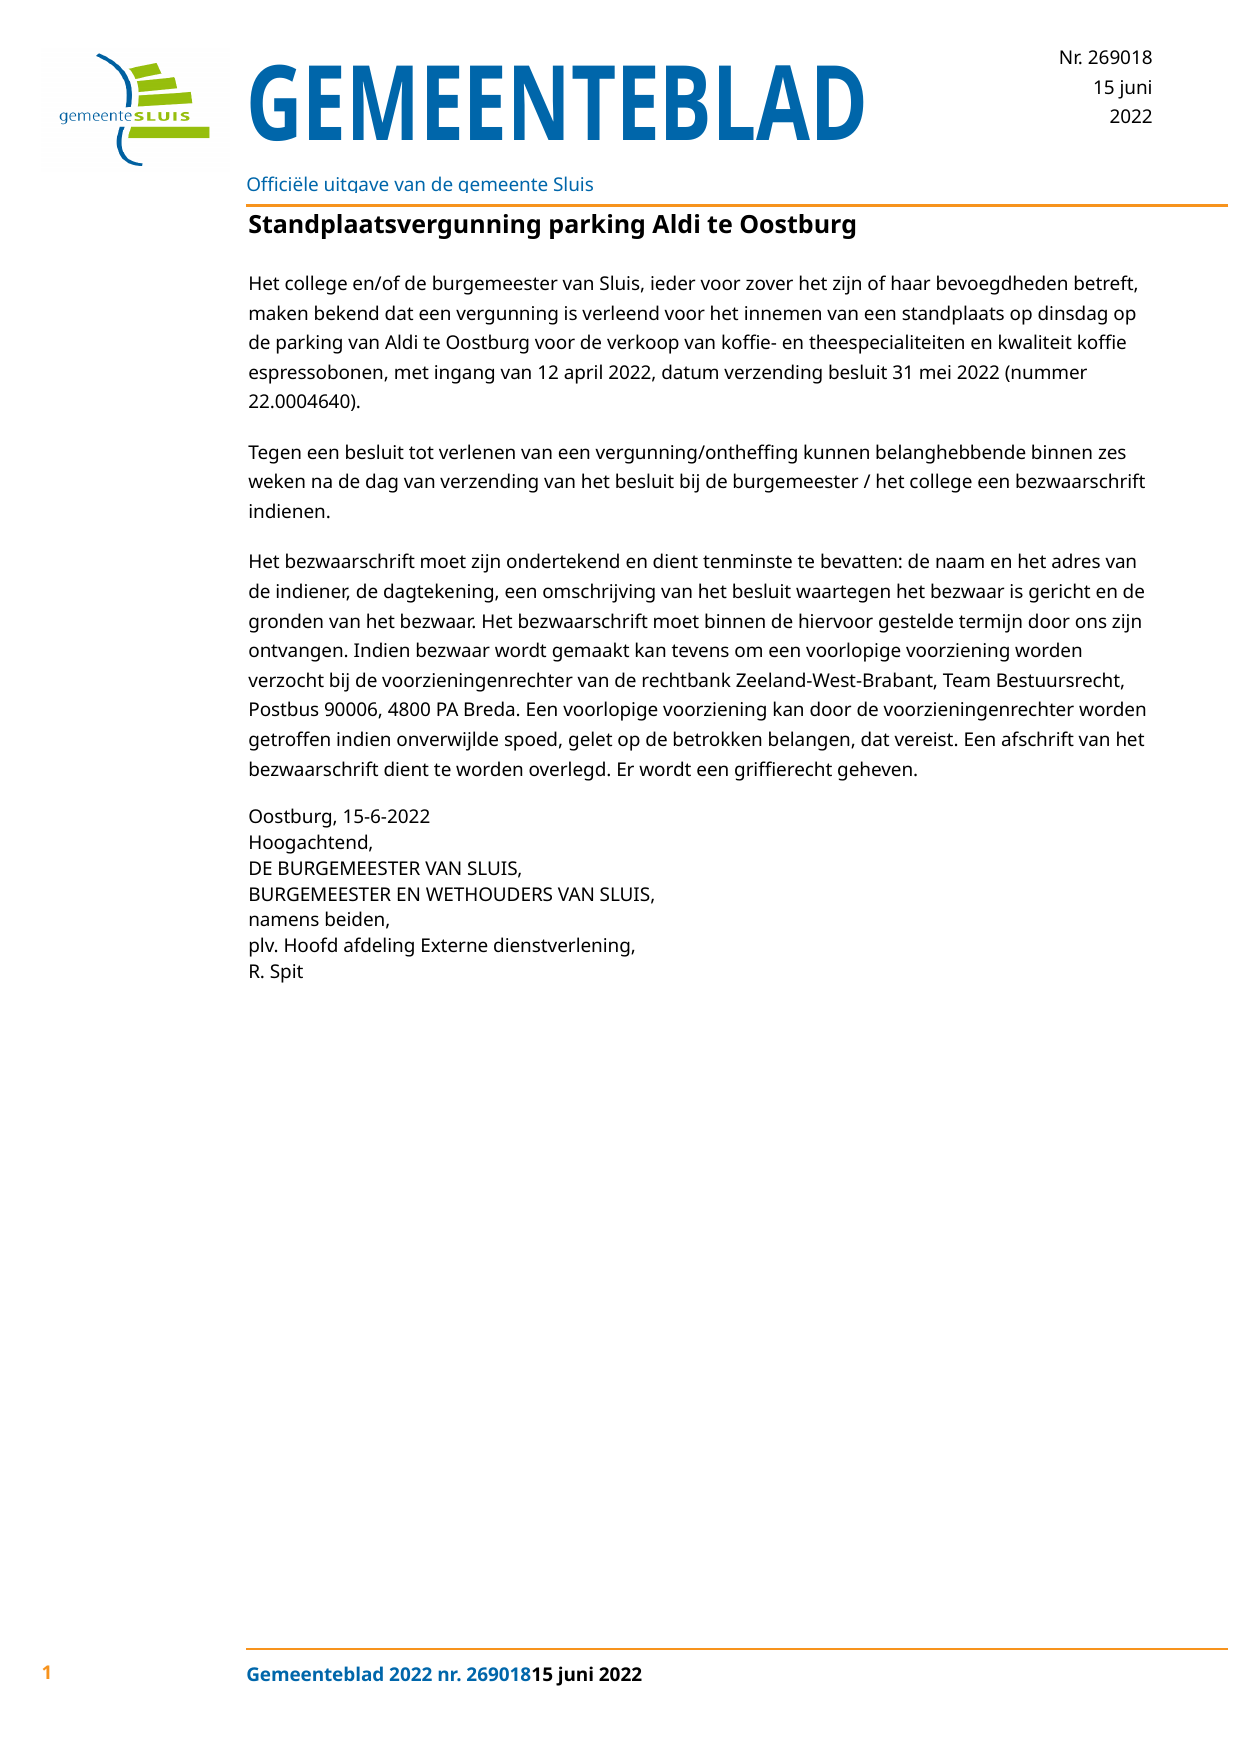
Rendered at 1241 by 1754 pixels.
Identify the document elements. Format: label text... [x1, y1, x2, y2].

text DE BURGEMEESTER VAN SLUIS, [248, 855, 1152, 881]
text Het bezwaarschrift moet zijn ondertekend en dient tenminste te bevatten: de naam en het adres van de indiener, de dagtekening, een omschrijving van het besluit waartegen het bezwaar is gericht en de gronden van het bezwaar. Het bezwaarschrift moet binnen de hiervoor gestelde termijn door ons zijn ontvangen. Indien bezwaar wordt gemaakt kan tevens om een voorlopige voorziening worden verzocht bij de voorzieningenrechter van de rechtbank Zeeland-West-Brabant, Team Bestuursrecht, Postbus 90006, 4800 PA Breda. Een voorlopige voorziening kan door de voorzieningenrechter worden getroffen indien onverwijlde spoed, gelet op de betrokken belangen, dat vereist. Een afschrift van het bezwaarschrift dient te worden overlegd. Er wordt een griffierecht geheven. [248, 549, 1152, 781]
text plv. Hoofd afdeling Externe dienstverlening, [248, 932, 1152, 958]
text Standplaatsvergunning parking Aldi te Oostburg [248, 207, 1152, 241]
text Tegen een besluit tot verlenen van een vergunning/ontheffing kunnen belanghebbende binnen zes weken na de dag van verzending van het besluit bij de burgemeester / het college een bezwaarschrift indienen. [248, 439, 1152, 524]
text namens beiden, [248, 906, 1152, 932]
picture [41, 47, 231, 172]
text BURGEMEESTER EN WETHOUDERS VAN SLUIS, [248, 881, 1152, 906]
text Hoogachtend, [248, 829, 1152, 855]
text Oostburg, 15-6-2022 [248, 803, 1152, 829]
text R. Spit [248, 958, 1152, 984]
text Het college en/of de burgemeester van Sluis, ieder voor zover het zijn of haar bevoegdheden betreft, maken bekend dat een vergunning is verleend voor het innemen van een standplaats op dinsdag op de parking van Aldi te Oostburg voor de verkoop van koffie- en theespecialiteiten en kwaliteit koffie espressobonen, met ingang van 12 april 2022, datum verzending besluit 31 mei 2022 (nummer 22.0004640). [248, 270, 1152, 414]
